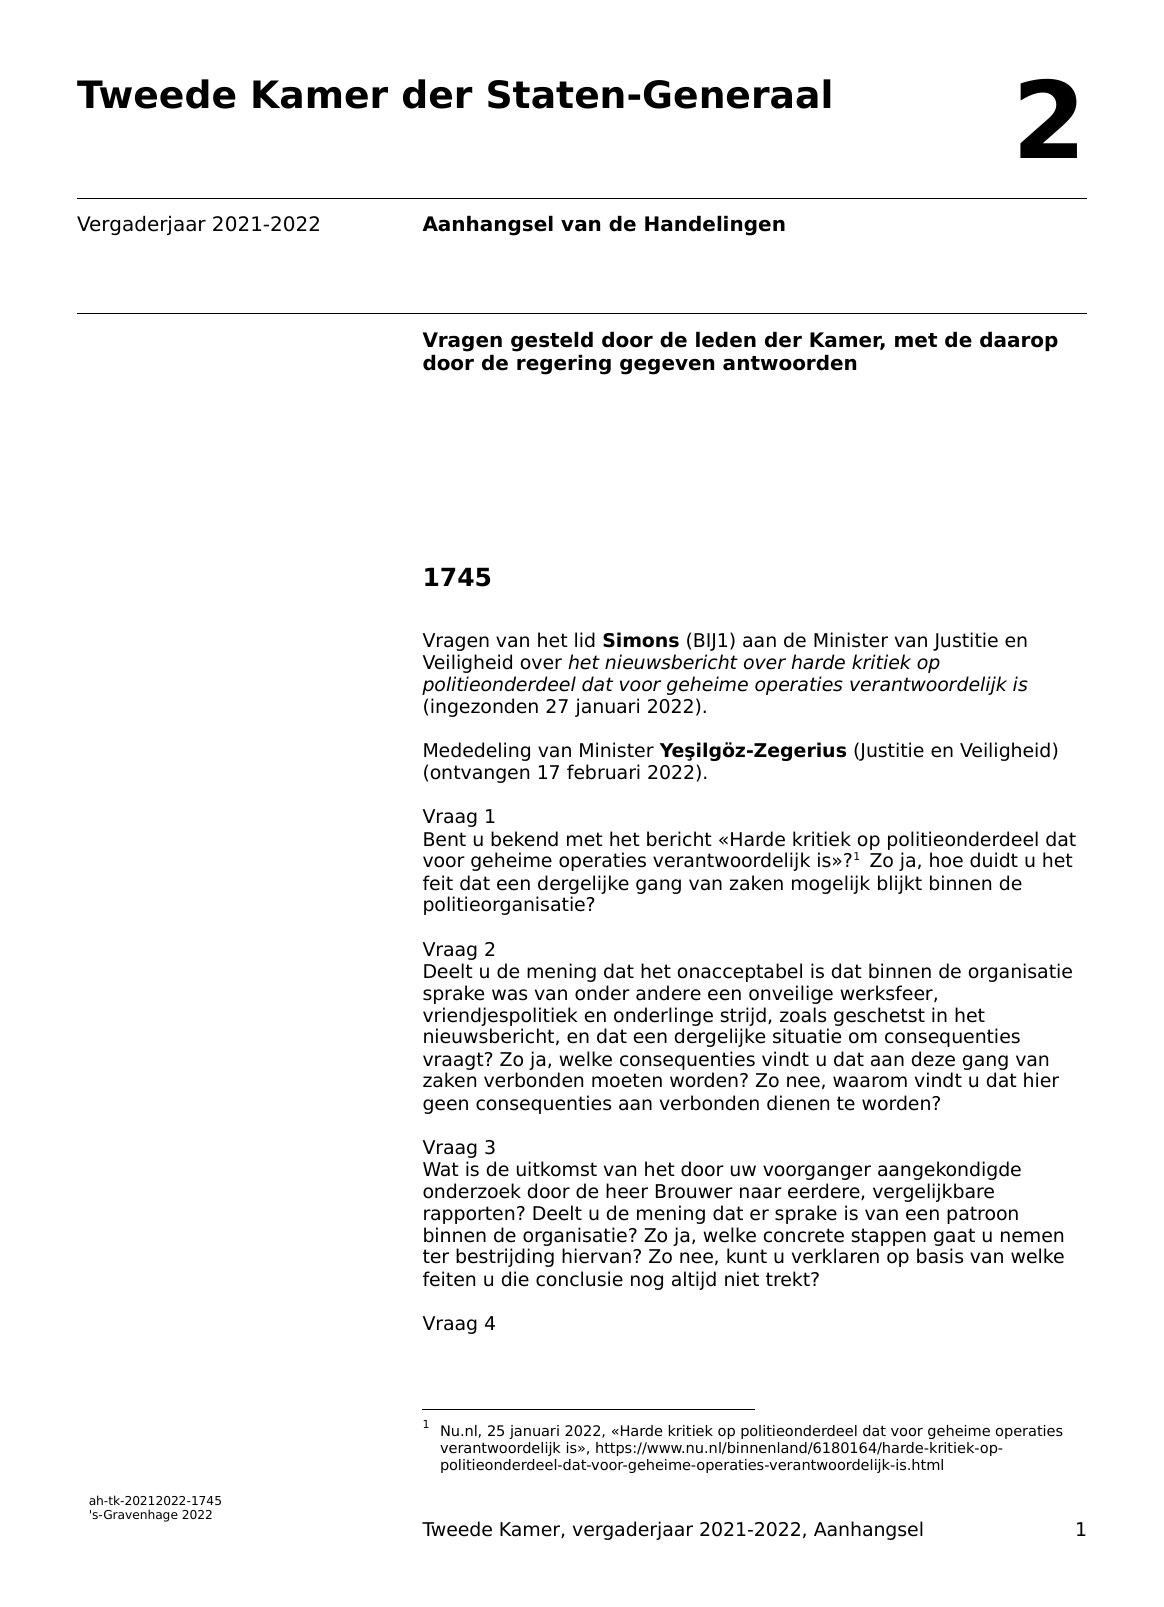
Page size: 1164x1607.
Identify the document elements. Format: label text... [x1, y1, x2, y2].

table_header Tweede Kamer der Staten-Generaal [77, 59, 886, 198]
text 1745 [422, 563, 1087, 592]
text Deelt u de mening dat het onacceptabel is dat binnen de organisatie sprake was van onder andere een onveilige werksfeer, vriendjespolitiek en onderlinge strijd, zoals geschetst in het nieuwsbericht, en dat een dergelijke situatie om consequenties vraagt? Zo ja, welke consequenties vindt u dat aan deze gang van zaken verbonden moeten worden? Zo nee, waarom vindt u dat hier geen consequenties aan verbonden dienen te worden? [422, 961, 1087, 1114]
table_cell Vergaderjaar 2021-2022 [77, 199, 422, 313]
table_header 2 [886, 59, 1087, 198]
table_cell Vragen gesteld door de leden der Kamer, met de daarop door de regering gegeven antwoorden [422, 314, 1087, 375]
text Nu.nl, 25 januari 2022, «Harde kritiek op politieonderdeel dat voor geheime operaties verantwoordelijk is», https://www.nu.nl/binnenland/6180164/harde-kritiek-op-politieonderdeel-dat-voor-geheime-operaties-verantwoordelijk-is.html [422, 1418, 1087, 1474]
text ah-tk-20212022-1745 [88, 1494, 323, 1508]
text Vraag 2 [422, 938, 1087, 961]
text Mededeling van Minister Yeşilgöz-Zegerius (Justitie en Veiligheid) (ontvangen 17 februari 2022). [422, 740, 1087, 784]
text Bent u bekend met het bericht «Harde kritiek op politieonderdeel dat voor geheime operaties verantwoordelijk is»? Zo ja, hoe duidt u het feit dat een dergelijke gang van zaken mogelijk blijkt binnen de politieorganisatie? [422, 828, 1087, 916]
text 's-Gravenhage 2022 [88, 1508, 323, 1522]
text Vraag 4 [422, 1313, 1087, 1334]
table_cell [77, 314, 422, 375]
text Wat is de uitkomst van het door uw voorganger aangekondigde onderzoek door de heer Brouwer naar eerdere, vergelijkbare rapporten? Deelt u de mening dat er sprake is van een patroon binnen de organisatie? Zo ja, welke concrete stappen gaat u nemen ter bestrijding hiervan? Zo nee, kunt u verklaren op basis van welke feiten u die conclusie nog altijd niet trekt? [422, 1158, 1087, 1290]
text Vraag 1 [422, 806, 1087, 828]
text Vraag 3 [422, 1137, 1087, 1158]
table_cell Aanhangsel van de Handelingen [422, 199, 1087, 313]
text Vragen van het lid Simons (BIJ1) aan de Minister van Justitie en Veiligheid over het nieuwsbericht over harde kritiek op politieonderdeel dat voor geheime operaties verantwoordelijk is (ingezonden 27 januari 2022). [422, 630, 1087, 718]
